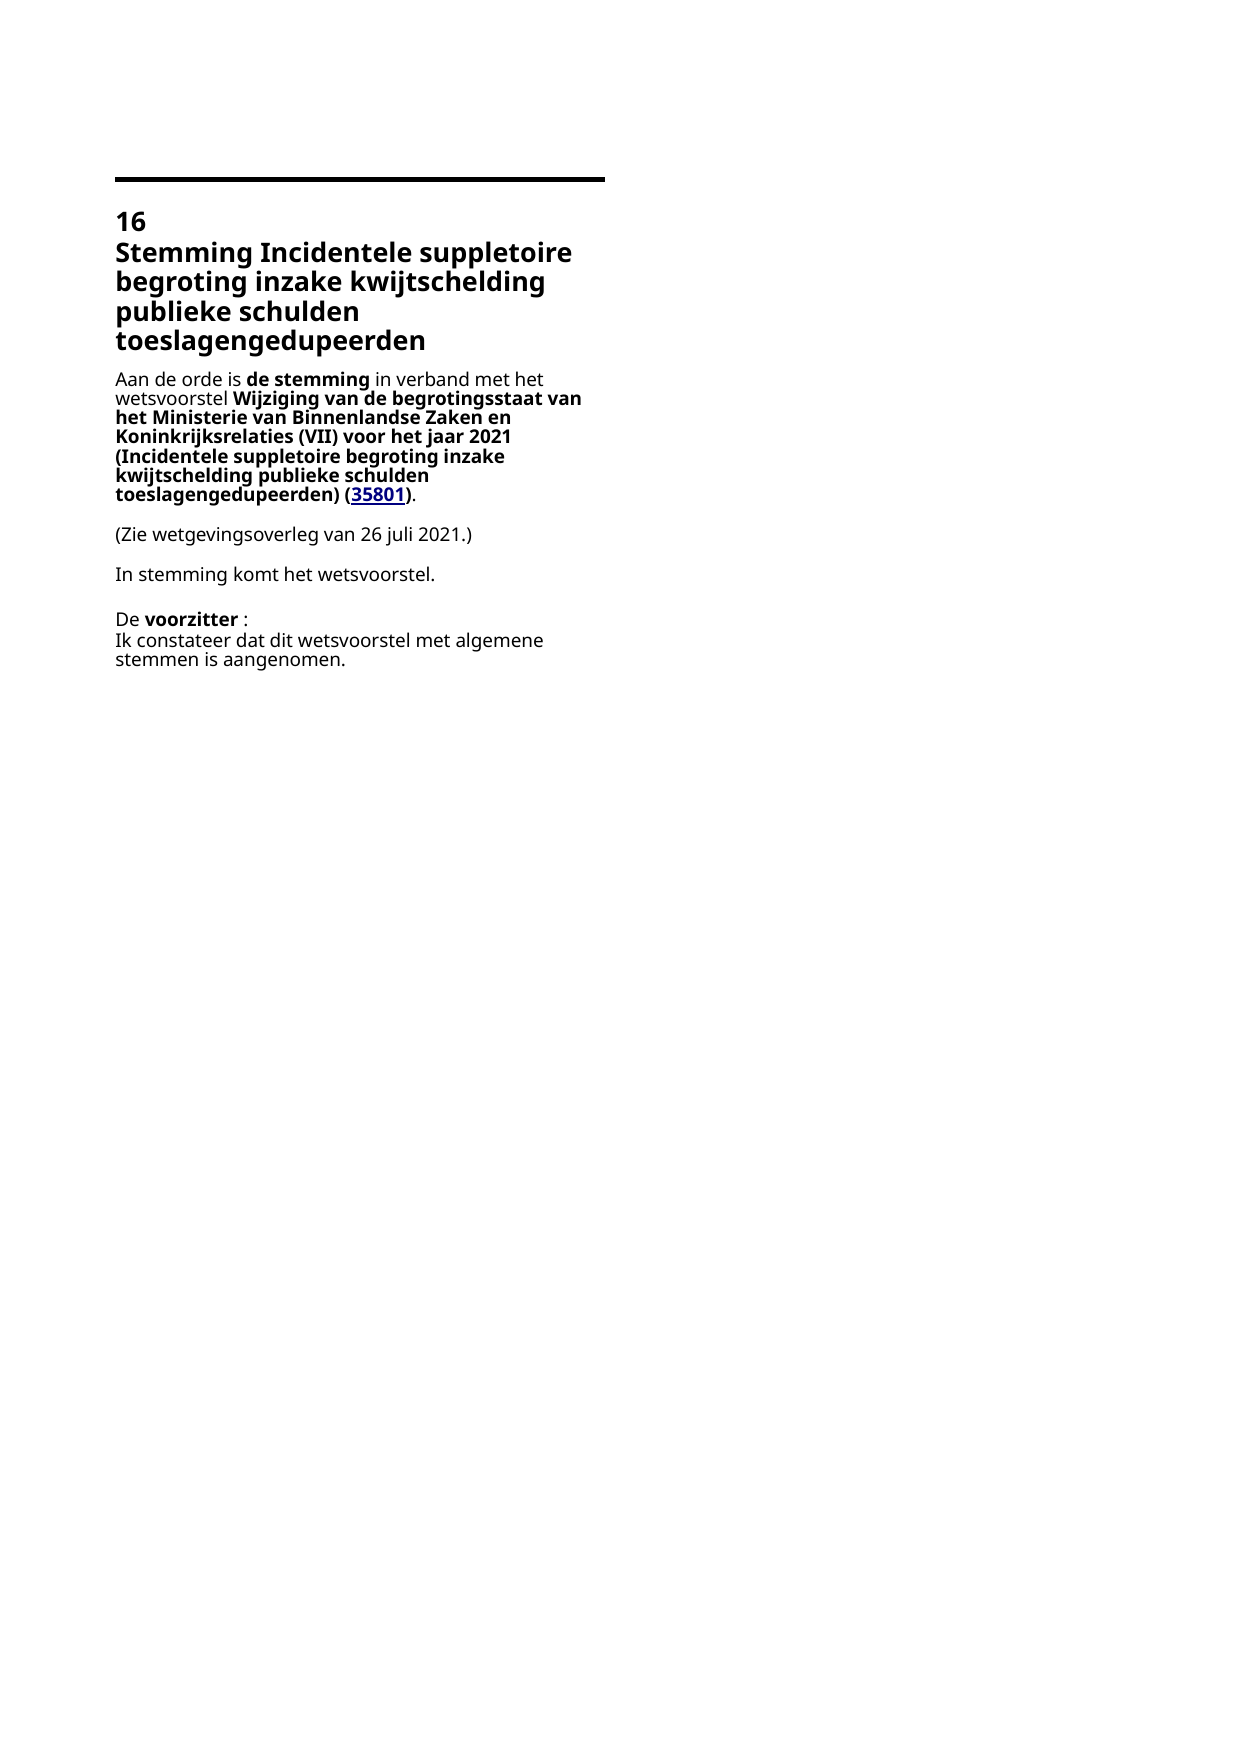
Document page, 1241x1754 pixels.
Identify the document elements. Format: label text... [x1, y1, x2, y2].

text Ik constateer dat dit wetsvoorstel met algemene stemmen is aangenomen. [115, 632, 605, 671]
text 16 [115, 203, 605, 239]
text De voorzitter : [115, 606, 605, 632]
text Aan de orde is de stemming in verband met het wetsvoorstel Wijziging van de begrotingsstaat van het Ministerie van Binnenlandse Zaken en Koninkrijksrelaties (VII) voor het jaar 2021 (Incidentele suppletoire begroting inzake kwijtschelding publieke schulden toeslagengedupeerden) (35801). [115, 371, 605, 506]
text In stemming komt het wetsvoorstel. [115, 566, 605, 586]
text (Zie wetgevingsoverleg van 26 juli 2021.) [115, 526, 605, 546]
text Stemming Incidentele suppletoire begroting inzake kwijtschelding publieke schulden toeslagengedupeerden [115, 239, 605, 371]
